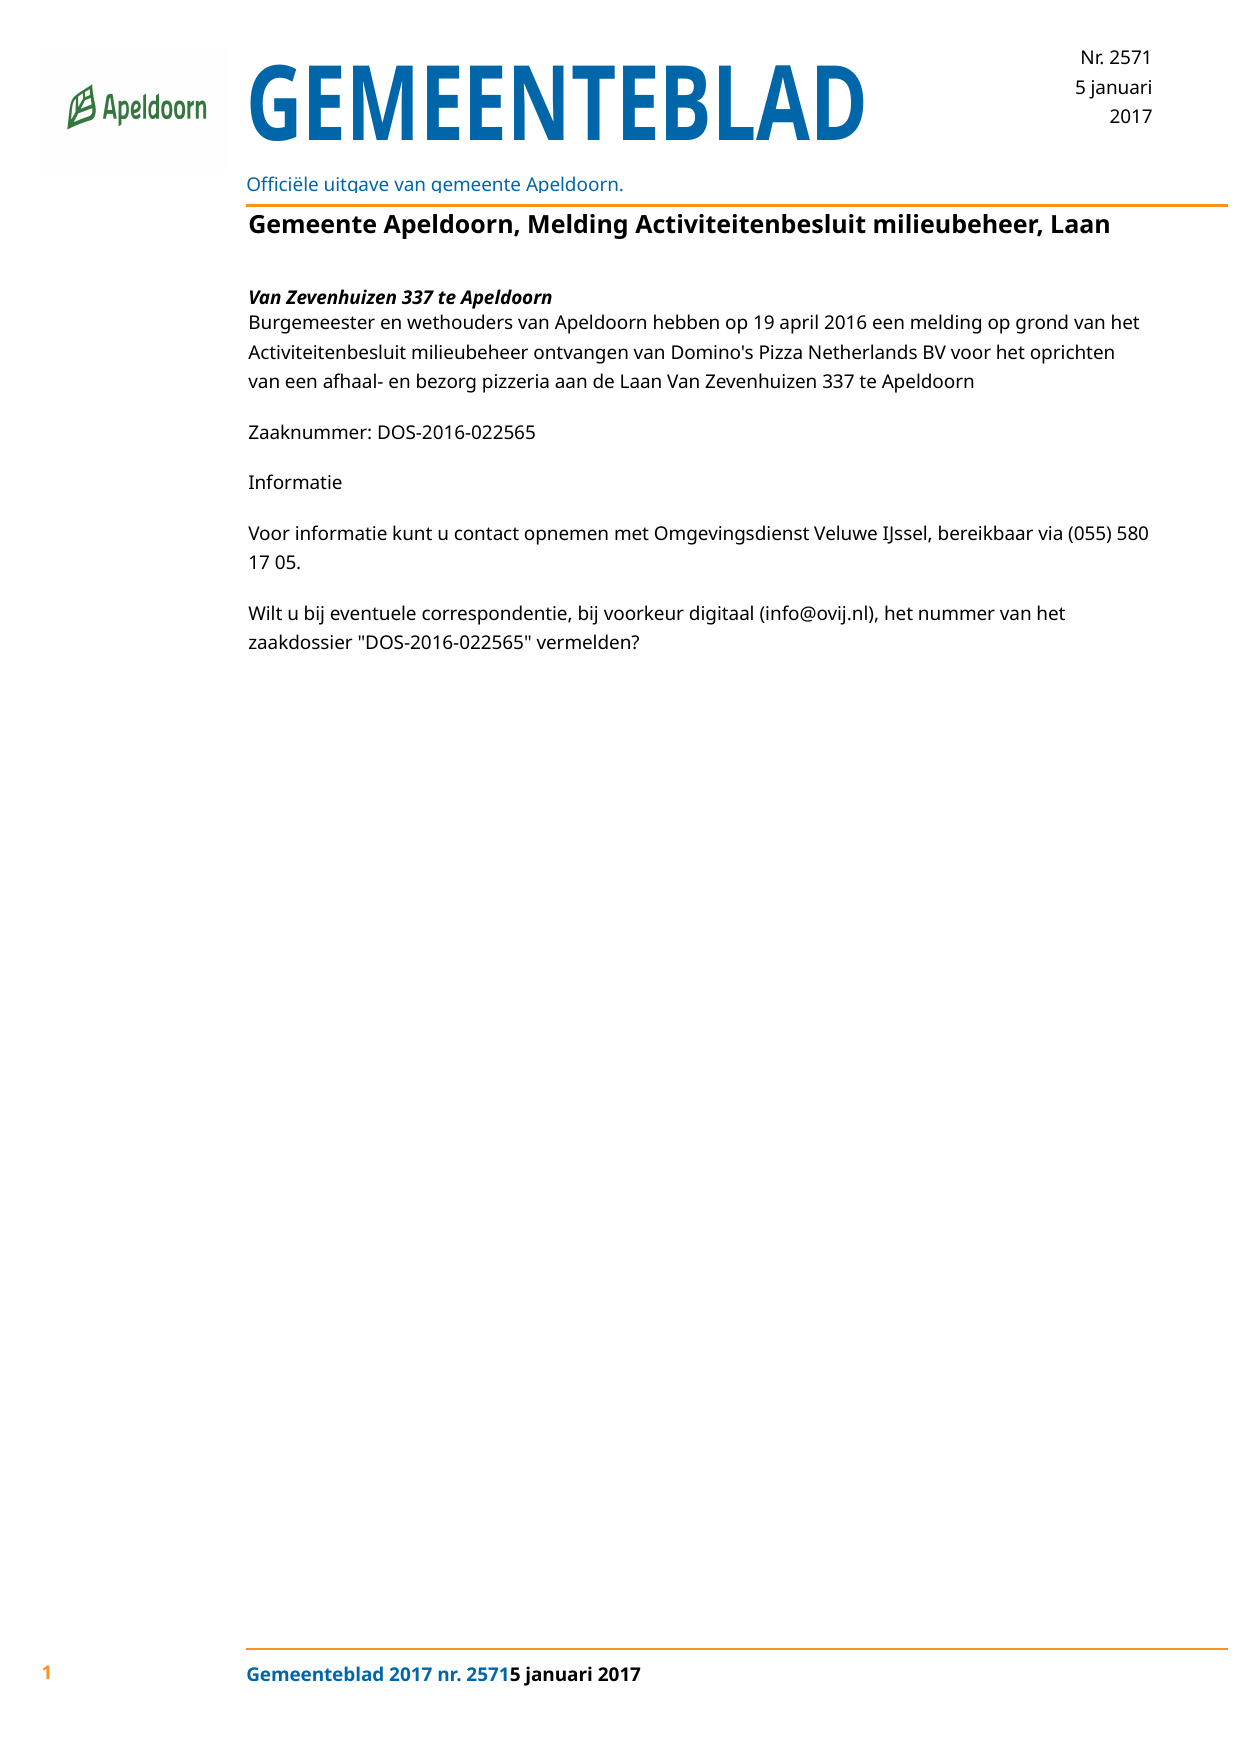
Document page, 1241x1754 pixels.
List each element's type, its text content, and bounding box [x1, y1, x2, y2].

text Burgemeester en wethouders van Apeldoorn hebben op 19 april 2016 een melding op grond van het Activiteitenbesluit milieubeheer ontvangen van Domino's Pizza Netherlands BV voor het oprichten van een afhaal- en bezorg pizzeria aan de Laan Van Zevenhuizen 337 te Apeldoorn [248, 309, 1152, 394]
picture [41, 47, 231, 172]
text Wilt u bij eventuele correspondentie, bij voorkeur digitaal (info@ovij.nl), het nummer van het zaakdossier "DOS-2016-022565" vermelden? [248, 600, 1152, 655]
text Van Zevenhuizen 337 te Apeldoorn [248, 284, 1152, 309]
text Informatie [248, 469, 1152, 495]
text Voor informatie kunt u contact opnemen met Omgevingsdienst Veluwe IJssel, bereikbaar via (055) 580 17 05. [248, 520, 1152, 575]
text Gemeente Apeldoorn, Melding Activiteitenbesluit milieubeheer, Laan [248, 207, 1152, 241]
text Zaaknummer: DOS-2016-022565 [248, 419, 1152, 445]
